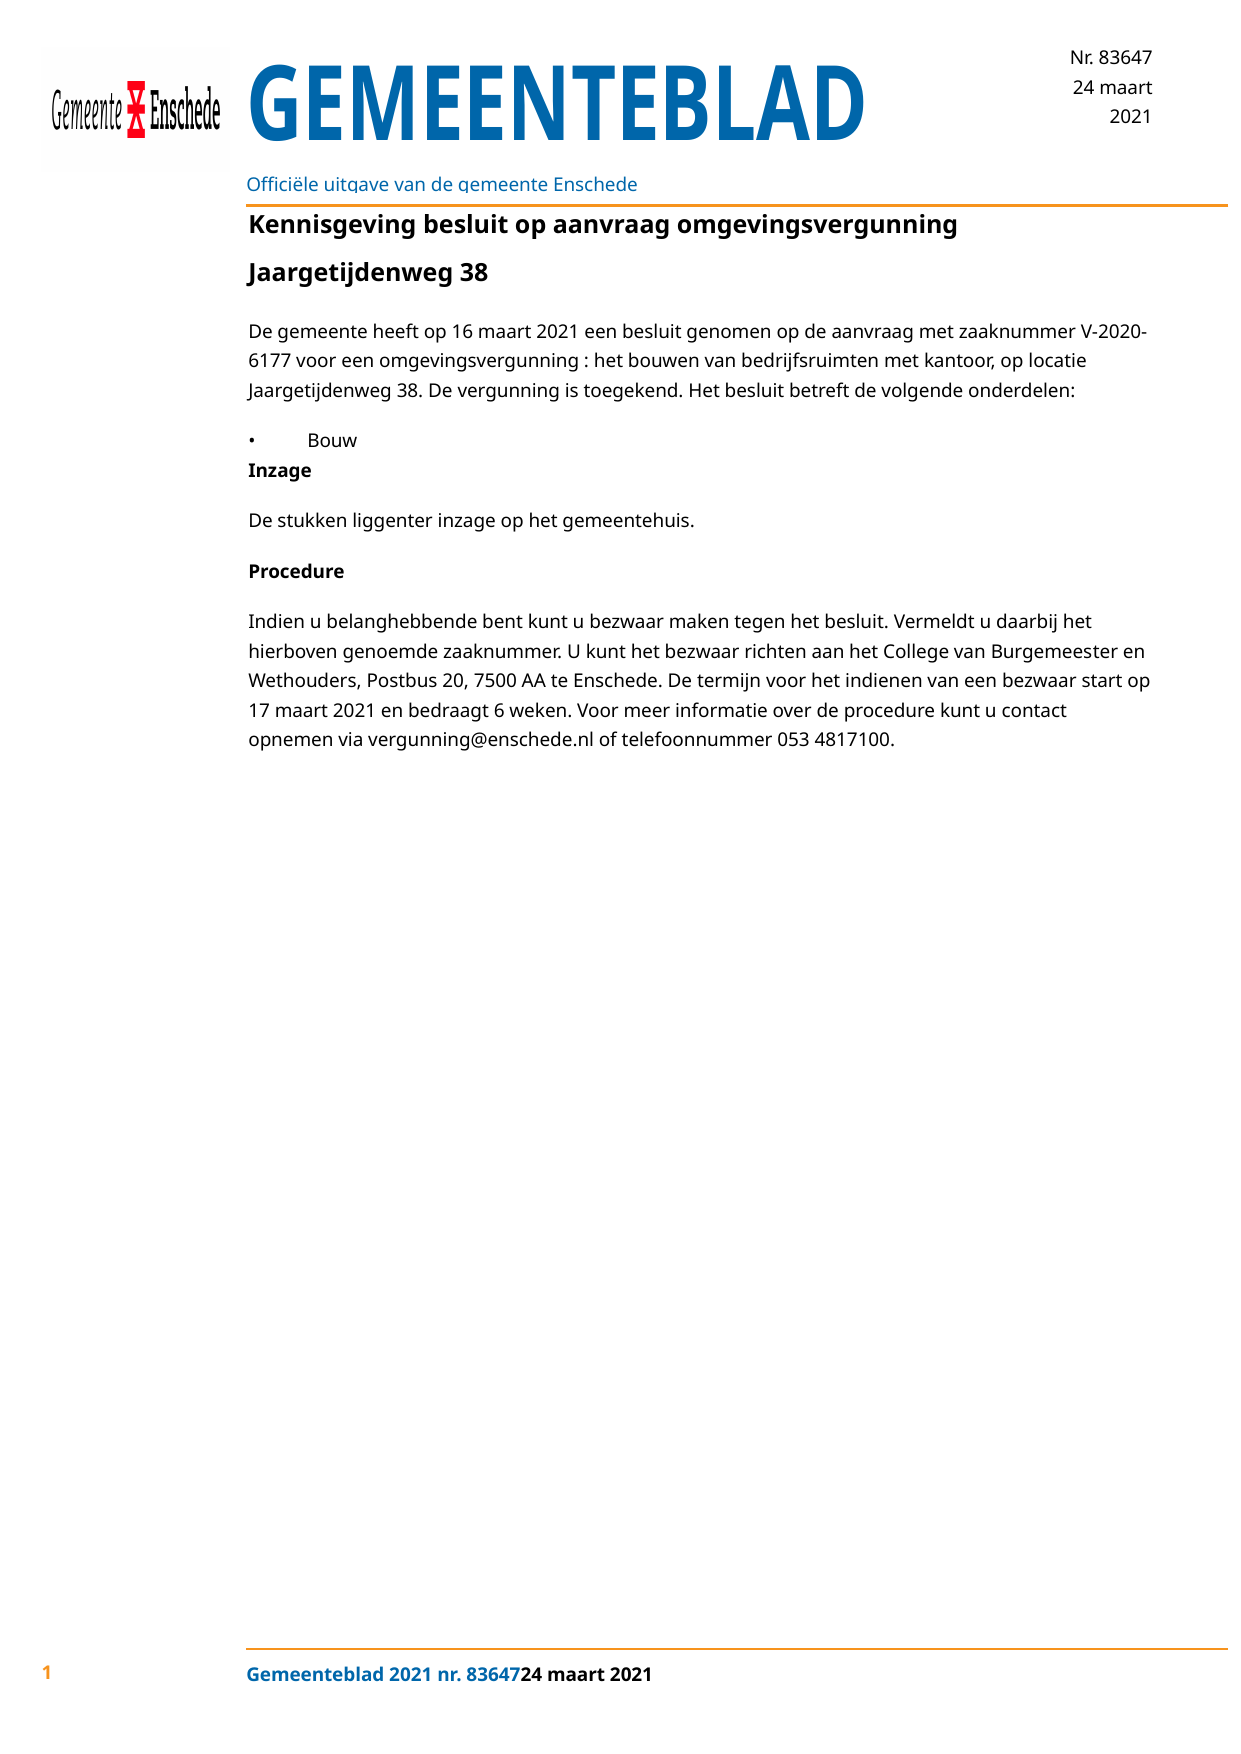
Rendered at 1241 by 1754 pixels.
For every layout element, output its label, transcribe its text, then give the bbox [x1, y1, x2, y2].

text De gemeente heeft op 16 maart 2021 een besluit genomen op de aanvraag met zaaknummer V-2020-6177 voor een omgevingsvergunning : het bouwen van bedrijfsruimten met kantoor, op locatie Jaargetijdenweg 38. De vergunning is toegekend. Het besluit betreft de volgende onderdelen: [248, 318, 1152, 403]
list Bouw [248, 427, 1152, 453]
text Kennisgeving besluit op aanvraag omgevingsvergunning Jaargetijdenweg 38 [248, 207, 1152, 288]
text Inzage [248, 457, 1152, 483]
text Procedure [248, 558, 1152, 584]
text De stukken liggenter inzage op het gemeentehuis. [248, 507, 1152, 533]
picture [41, 47, 231, 172]
text Indien u belanghebbende bent kunt u bezwaar maken tegen het besluit. Vermeldt u daarbij het hierboven genoemde zaaknummer. U kunt het bezwaar richten aan het College van Burgemees­ter en Wethouders, Postbus 20, 7500 AA te Enschede. De termijn voor het indienen van een bezwaar start op 17 maart 2021 en bedraagt 6 weken. Voor meer informatie over de procedure kunt u contact opnemen via vergunning@enschede.nl of telefoonnummer 053 4817100. [248, 608, 1152, 752]
